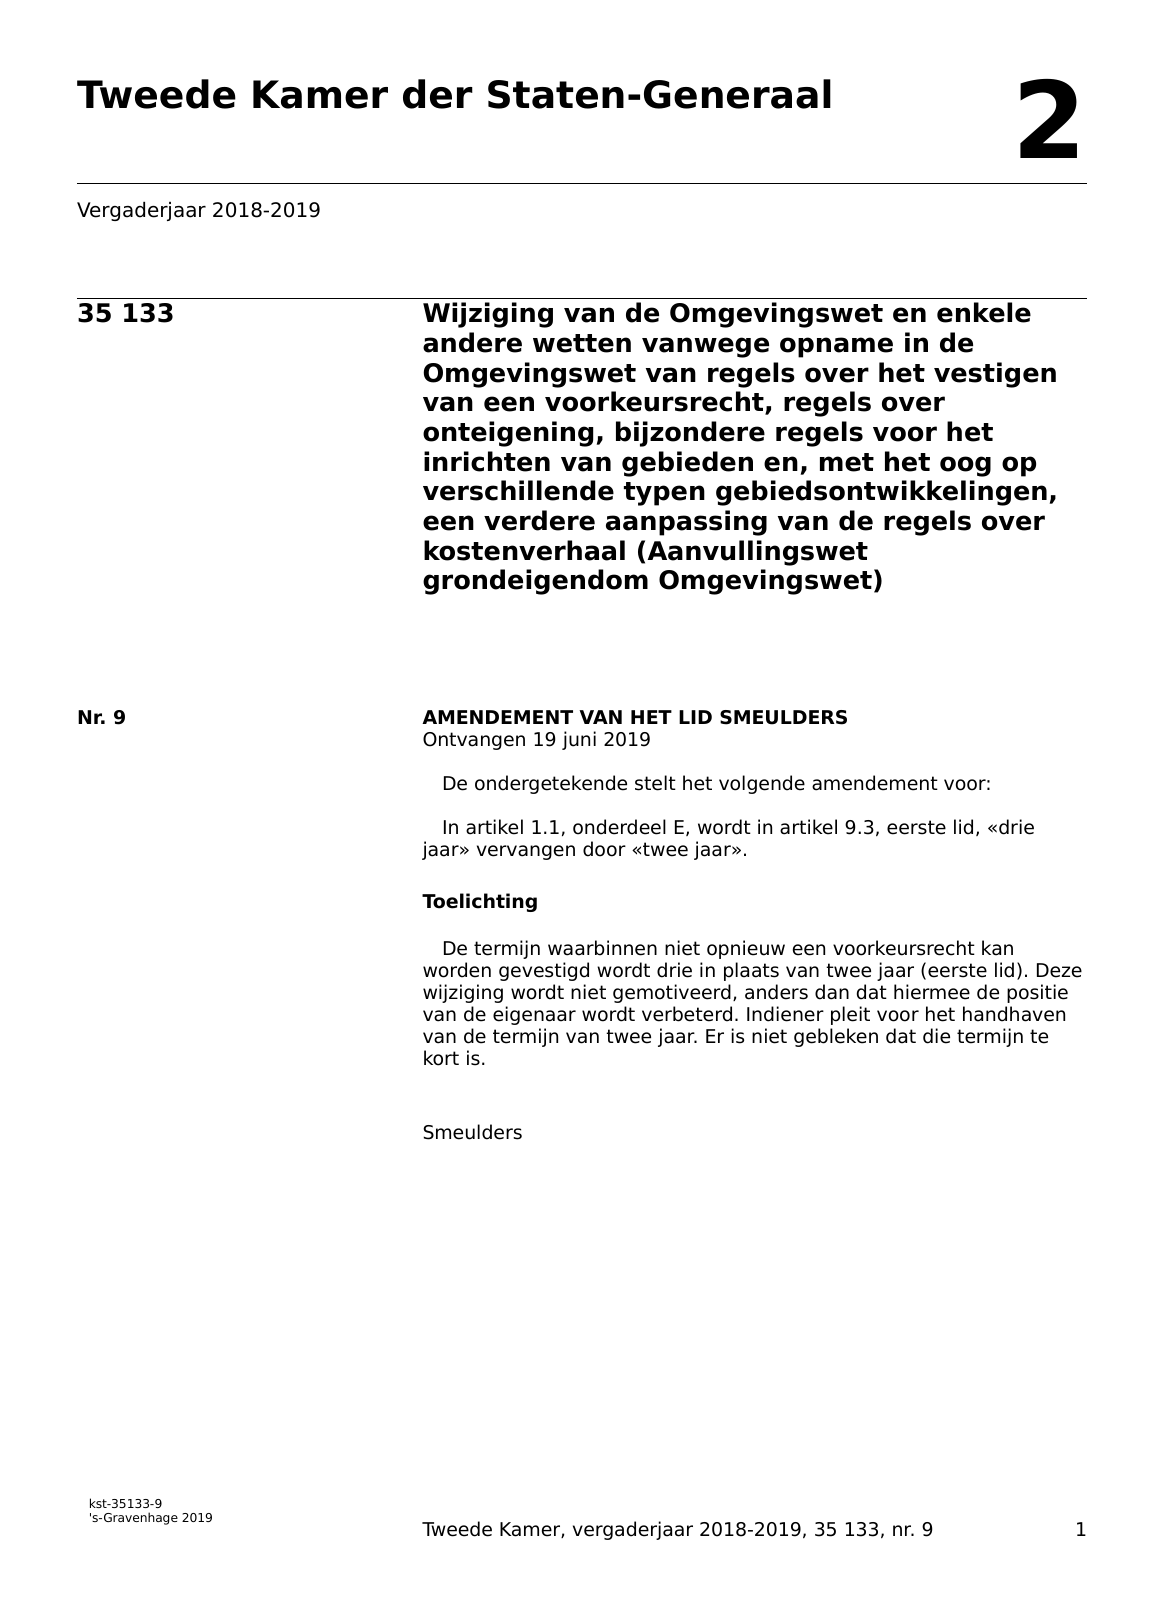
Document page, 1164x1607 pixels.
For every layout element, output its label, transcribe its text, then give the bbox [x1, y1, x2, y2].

table_header Tweede Kamer der Staten-Generaal [77, 59, 886, 183]
table_cell Vergaderjaar 2018-2019 [77, 184, 1087, 298]
subtitle Toelichting [422, 891, 1087, 913]
text Ontvangen 19 juni 2019 [422, 729, 1087, 751]
subtitle 35 133 Wijziging van de Omgevingswet en enkele andere wetten vanwege opname in de Omgevingswet van regels over het vestigen van een voorkeursrecht, regels over onteigening, bijzondere regels voor het inrichten van gebieden en, met het oog op verschillende typen gebiedsontwikkelingen, een verdere aanpassing van de regels over kostenverhaal (Aanvullingswet grondeigendom Omgevingswet) [77, 299, 1087, 596]
text De ondergetekende stelt het volgende amendement voor: [422, 773, 1087, 795]
text kst-35133-9 [88, 1497, 323, 1511]
text In artikel 1.1, onderdeel E, wordt in artikel 9.3, eerste lid, «drie jaar» vervangen door «twee jaar». [422, 817, 1087, 861]
text 's-Gravenhage 2019 [88, 1511, 323, 1525]
subtitle Nr. 9 AMENDEMENT VAN HET LID SMEULDERS [77, 707, 1087, 729]
table_header 2 [886, 59, 1087, 183]
text De termijn waarbinnen niet opnieuw een voorkeursrecht kan worden gevestigd wordt drie in plaats van twee jaar (eerste lid). Deze wijziging wordt niet gemotiveerd, anders dan dat hiermee de positie van de eigenaar wordt verbeterd. Indiener pleit voor het handhaven van de termijn van twee jaar. Er is niet gebleken dat die termijn te kort is. [422, 938, 1087, 1070]
text Smeulders [422, 1100, 1087, 1144]
